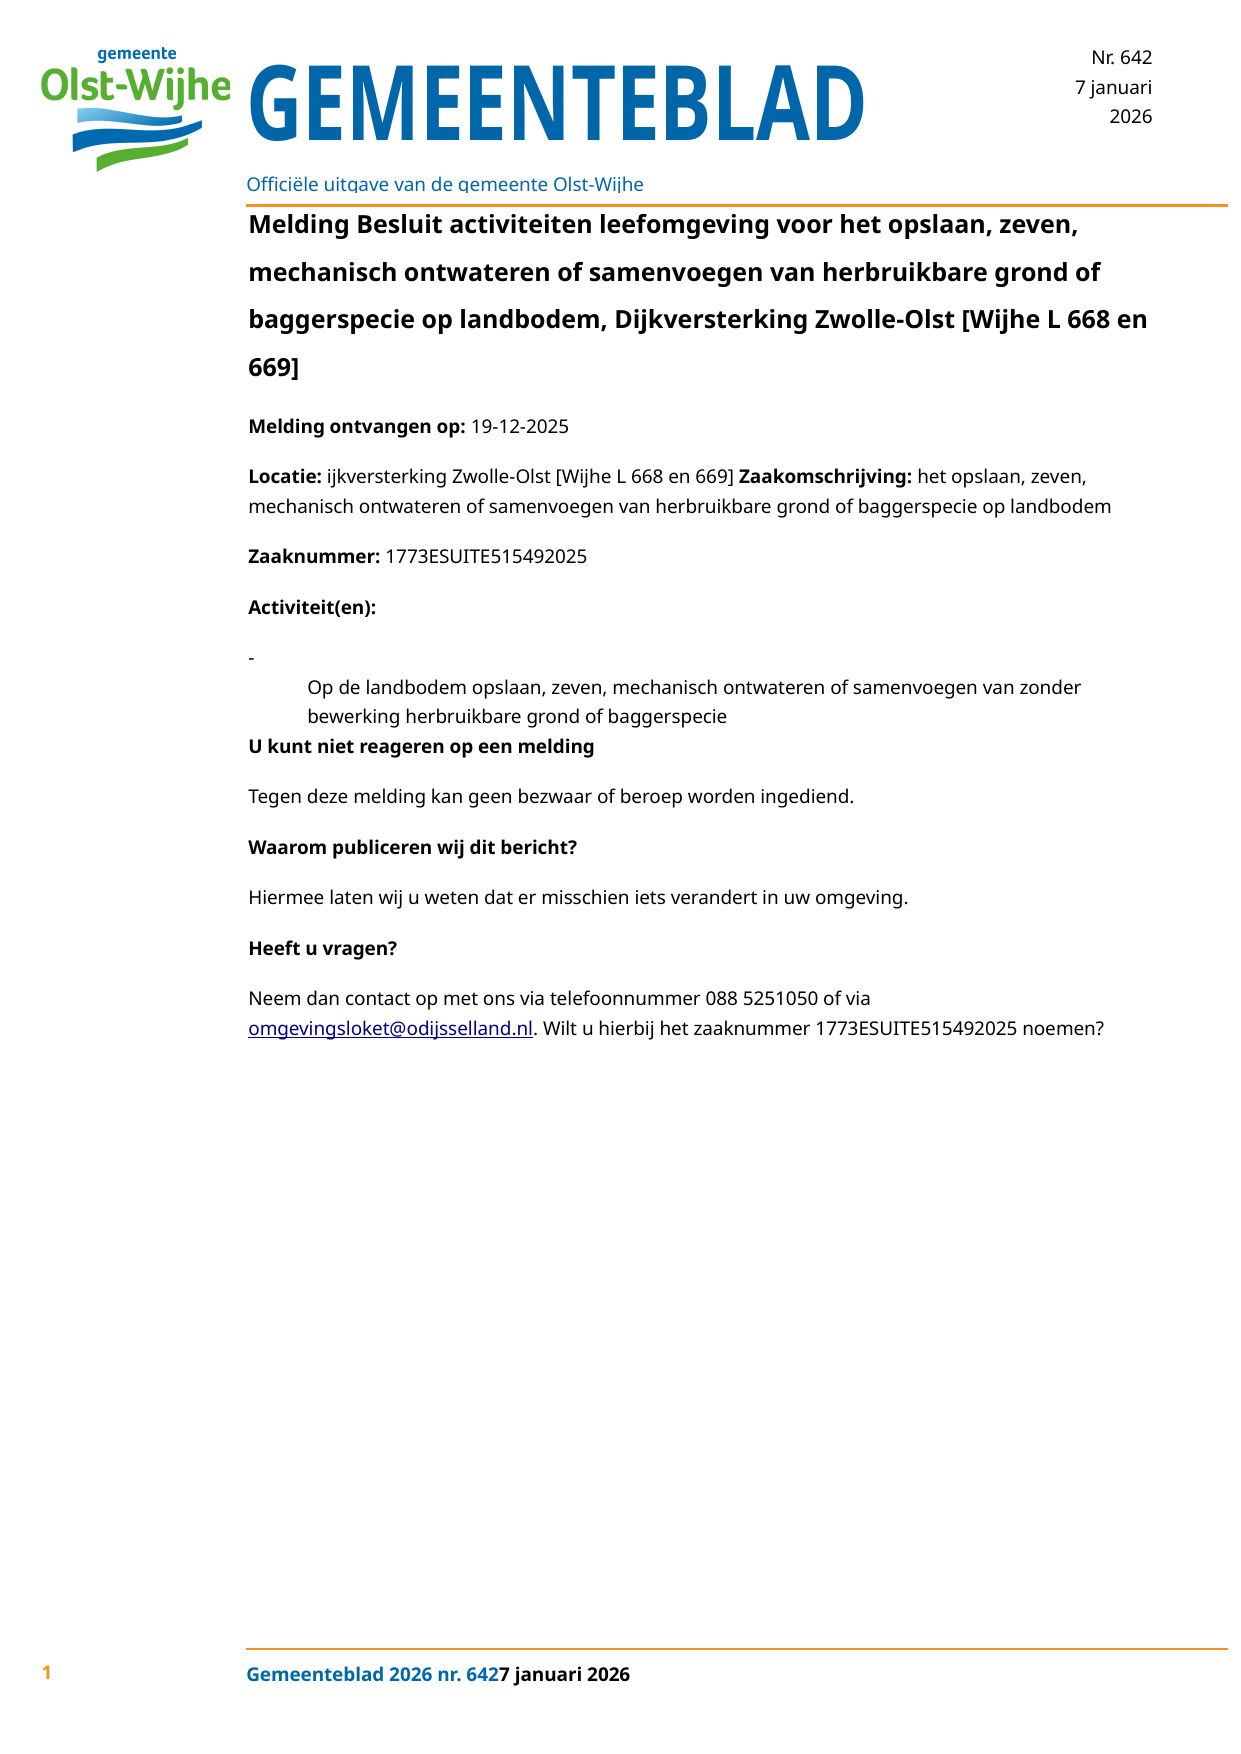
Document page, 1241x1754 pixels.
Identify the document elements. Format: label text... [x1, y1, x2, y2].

text Locatie: ijkversterking Zwolle-Olst [Wijhe L 668 en 669] Zaakomschrijving: het opslaan, zeven, mechanisch ontwateren of samenvoegen van herbruikbare grond of baggerspecie op landbodem [248, 463, 1152, 519]
text Melding ontvangen op: 19-12-2025 [248, 413, 1152, 439]
text Hiermee laten wij u weten dat er misschien iets verandert in uw omgeving. [248, 884, 1152, 910]
text Melding Besluit activiteiten leefomgeving voor het opslaan, zeven, mechanisch ontwateren of samenvoegen van herbruikbare grond of baggerspecie op landbodem, Dijkversterking Zwolle-Olst [Wijhe L 668 en 669] [248, 207, 1152, 384]
picture [41, 47, 231, 172]
list Op de landbodem opslaan, zeven, mechanisch ontwateren of samenvoegen van zonder bewerking herbruikbare grond of baggerspecie [248, 674, 1152, 729]
text Neem dan contact op met ons via telefoonnummer 088 5251050 of via omgevingsloket@odijsselland.nl. Wilt u hierbij het zaaknummer 1773ESUITE515492025 noemen? [248, 985, 1152, 1041]
text U kunt niet reageren op een melding [248, 733, 1152, 759]
text Waarom publiceren wij dit bericht? [248, 834, 1152, 860]
text Tegen deze melding kan geen bezwaar of beroep worden ingediend. [248, 783, 1152, 809]
text Heeft u vragen? [248, 935, 1152, 961]
text Activiteit(en): [248, 594, 1152, 620]
text Zaaknummer: 1773ESUITE515492025 [248, 543, 1152, 569]
